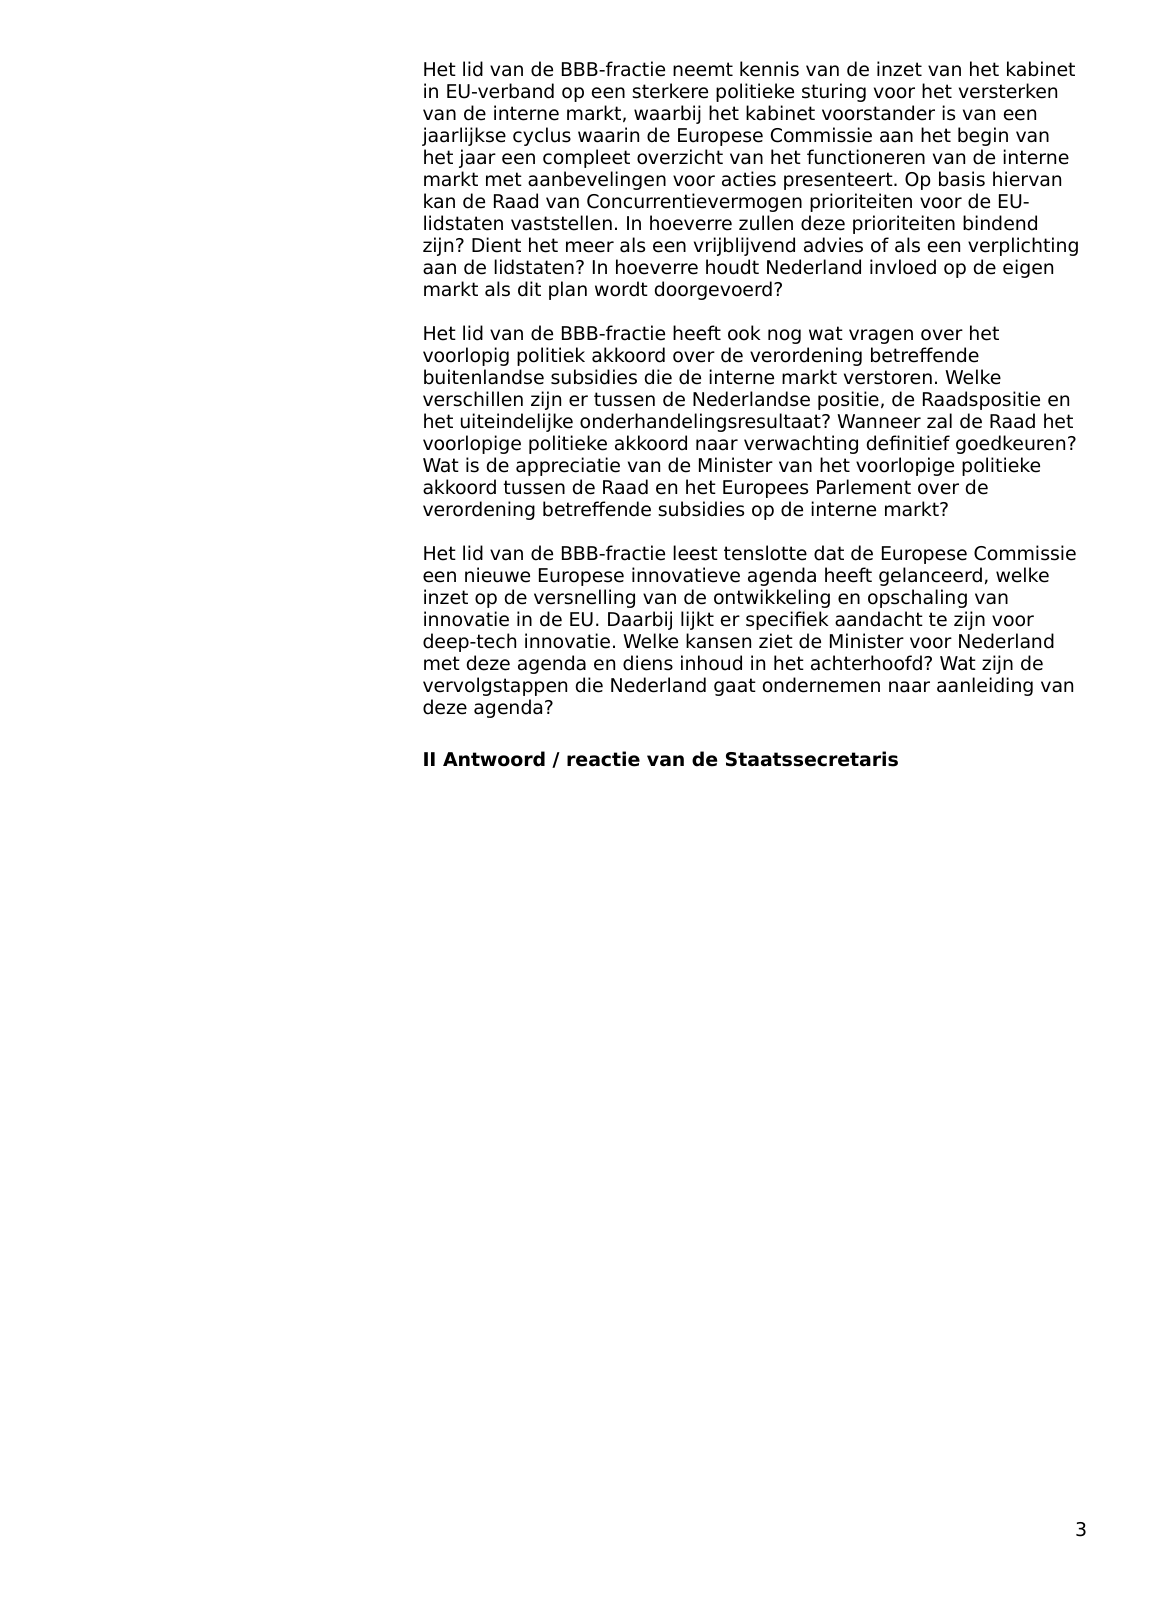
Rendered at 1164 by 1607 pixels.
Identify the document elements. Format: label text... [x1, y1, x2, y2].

text Het lid van de BBB-fractie leest tenslotte dat de Europese Commissie een nieuwe Europese innovatieve agenda heeft gelanceerd, welke inzet op de versnelling van de ontwikkeling en opschaling van innovatie in de EU. Daarbij lijkt er specifiek aandacht te zijn voor deep-tech innovatie. Welke kansen ziet de Minister voor Nederland met deze agenda en diens inhoud in het achterhoofd? Wat zijn de vervolgstappen die Nederland gaat ondernemen naar aanleiding van deze agenda? [422, 543, 1087, 719]
text Het lid van de BBB-fractie heeft ook nog wat vragen over het voorlopig politiek akkoord over de verordening betreffende buitenlandse subsidies die de interne markt verstoren. Welke verschillen zijn er tussen de Nederlandse positie, de Raadspositie en het uiteindelijke onderhandelingsresultaat? Wanneer zal de Raad het voorlopige politieke akkoord naar verwachting definitief goedkeuren? Wat is de appreciatie van de Minister van het voorlopige politieke akkoord tussen de Raad en het Europees Parlement over de verordening betreffende subsidies op de interne markt? [422, 323, 1087, 521]
text Het lid van de BBB-fractie neemt kennis van de inzet van het kabinet in EU-verband op een sterkere politieke sturing voor het versterken van de interne markt, waarbij het kabinet voorstander is van een jaarlijkse cyclus waarin de Europese Commissie aan het begin van het jaar een compleet overzicht van het functioneren van de interne markt met aanbevelingen voor acties presenteert. Op basis hiervan kan de Raad van Concurrentievermogen prioriteiten voor de EU-lidstaten vaststellen. In hoeverre zullen deze prioriteiten bindend zijn? Dient het meer als een vrijblijvend advies of als een verplichting aan de lidstaten? In hoeverre houdt Nederland invloed op de eigen markt als dit plan wordt doorgevoerd? [422, 59, 1087, 301]
subtitle II Antwoord / reactie van de Staatssecretaris [422, 749, 1087, 771]
